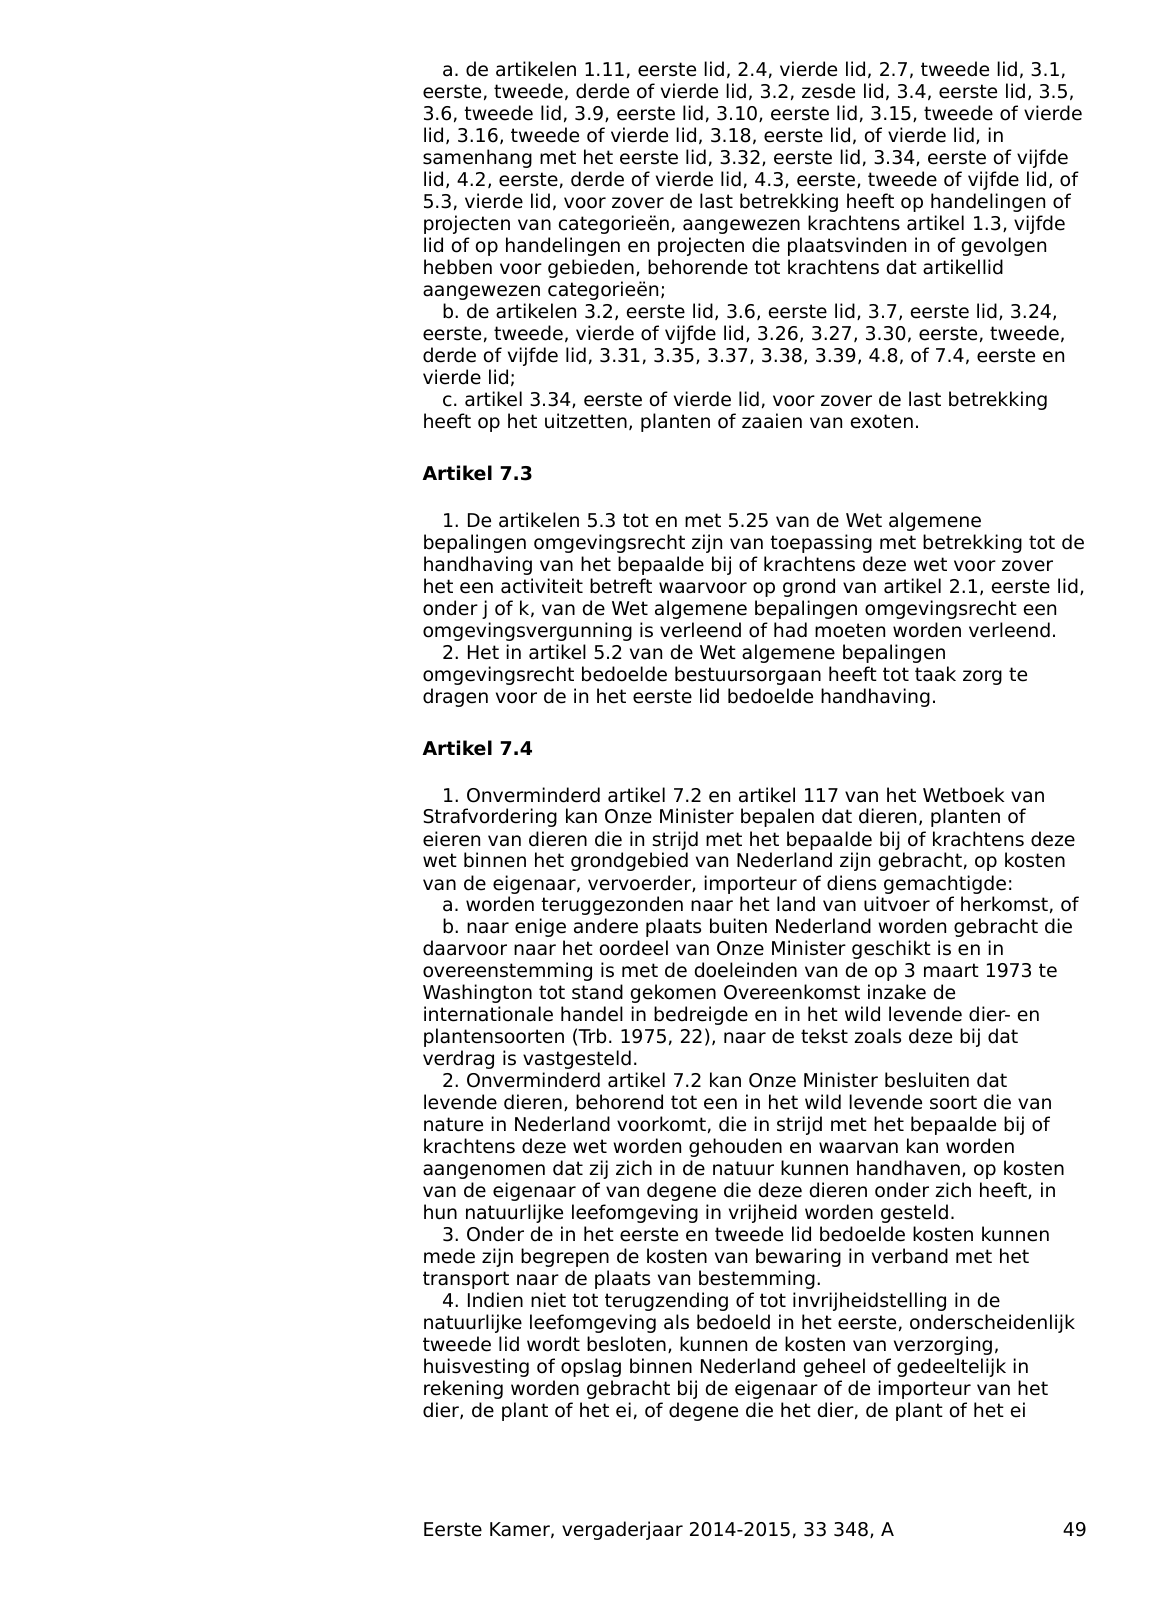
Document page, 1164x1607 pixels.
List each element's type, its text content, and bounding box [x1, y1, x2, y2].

text a. worden teruggezonden naar het land van uitvoer of herkomst, of [422, 894, 1087, 916]
text 1. De artikelen 5.3 tot en met 5.25 van de Wet algemene bepalingen omgevingsrecht zijn van toepassing met betrekking tot de handhaving van het bepaalde bij of krachtens deze wet voor zover het een activiteit betreft waarvoor op grond van artikel 2.1, eerste lid, onder j of k, van de Wet algemene bepalingen omgevingsrecht een omgevingsvergunning is verleend of had moeten worden verleend. [422, 510, 1087, 642]
text a. de artikelen 1.11, eerste lid, 2.4, vierde lid, 2.7, tweede lid, 3.1, eerste, tweede, derde of vierde lid, 3.2, zesde lid, 3.4, eerste lid, 3.5, 3.6, tweede lid, 3.9, eerste lid, 3.10, eerste lid, 3.15, tweede of vierde lid, 3.16, tweede of vierde lid, 3.18, eerste lid, of vierde lid, in samenhang met het eerste lid, 3.32, eerste lid, 3.34, eerste of vijfde lid, 4.2, eerste, derde of vierde lid, 4.3, eerste, tweede of vijfde lid, of 5.3, vierde lid, voor zover de last betrekking heeft op handelingen of projecten van categorieën, aangewezen krachtens artikel 1.3, vijfde lid of op handelingen en projecten die plaatsvinden in of gevolgen hebben voor gebieden, behorende tot krachtens dat artikellid aangewezen categorieën; [422, 59, 1087, 301]
subtitle Artikel 7.3 [422, 463, 1087, 485]
text 2. Onverminderd artikel 7.2 kan Onze Minister besluiten dat levende dieren, behorend tot een in het wild levende soort die van nature in Nederland voorkomt, die in strijd met het bepaalde bij of krachtens deze wet worden gehouden en waarvan kan worden aangenomen dat zij zich in de natuur kunnen handhaven, op kosten van de eigenaar of van degene die deze dieren onder zich heeft, in hun natuurlijke leefomgeving in vrijheid worden gesteld. [422, 1070, 1087, 1224]
text b. de artikelen 3.2, eerste lid, 3.6, eerste lid, 3.7, eerste lid, 3.24, eerste, tweede, vierde of vijfde lid, 3.26, 3.27, 3.30, eerste, tweede, derde of vijfde lid, 3.31, 3.35, 3.37, 3.38, 3.39, 4.8, of 7.4, eerste en vierde lid; [422, 301, 1087, 389]
text 1. Onverminderd artikel 7.2 en artikel 117 van het Wetboek van Strafvordering kan Onze Minister bepalen dat dieren, planten of eieren van dieren die in strijd met het bepaalde bij of krachtens deze wet binnen het grondgebied van Nederland zijn gebracht, op kosten van de eigenaar, vervoerder, importeur of diens gemachtigde: [422, 784, 1087, 894]
text 2. Het in artikel 5.2 van de Wet algemene bepalingen omgevingsrecht bedoelde bestuursorgaan heeft tot taak zorg te dragen voor de in het eerste lid bedoelde handhaving. [422, 642, 1087, 707]
text 3. Onder de in het eerste en tweede lid bedoelde kosten kunnen mede zijn begrepen de kosten van bewaring in verband met het transport naar de plaats van bestemming. [422, 1224, 1087, 1290]
text 4. Indien niet tot terugzending of tot invrijheidstelling in de natuurlijke leefomgeving als bedoeld in het eerste, onderscheidenlijk tweede lid wordt besloten, kunnen de kosten van verzorging, huisvesting of opslag binnen Nederland geheel of gedeeltelijk in rekening worden gebracht bij de eigenaar of de importeur van het dier, de plant of het ei, of degene die het dier, de plant of het ei [422, 1290, 1087, 1422]
subtitle Artikel 7.4 [422, 737, 1087, 759]
text c. artikel 3.34, eerste of vierde lid, voor zover de last betrekking heeft op het uitzetten, planten of zaaien van exoten. [422, 389, 1087, 433]
text b. naar enige andere plaats buiten Nederland worden gebracht die daarvoor naar het oordeel van Onze Minister geschikt is en in overeenstemming is met de doeleinden van de op 3 maart 1973 te Washington tot stand gekomen Overeenkomst inzake de internationale handel in bedreigde en in het wild levende dier- en plantensoorten (Trb. 1975, 22), naar de tekst zoals deze bij dat verdrag is vastgesteld. [422, 916, 1087, 1070]
